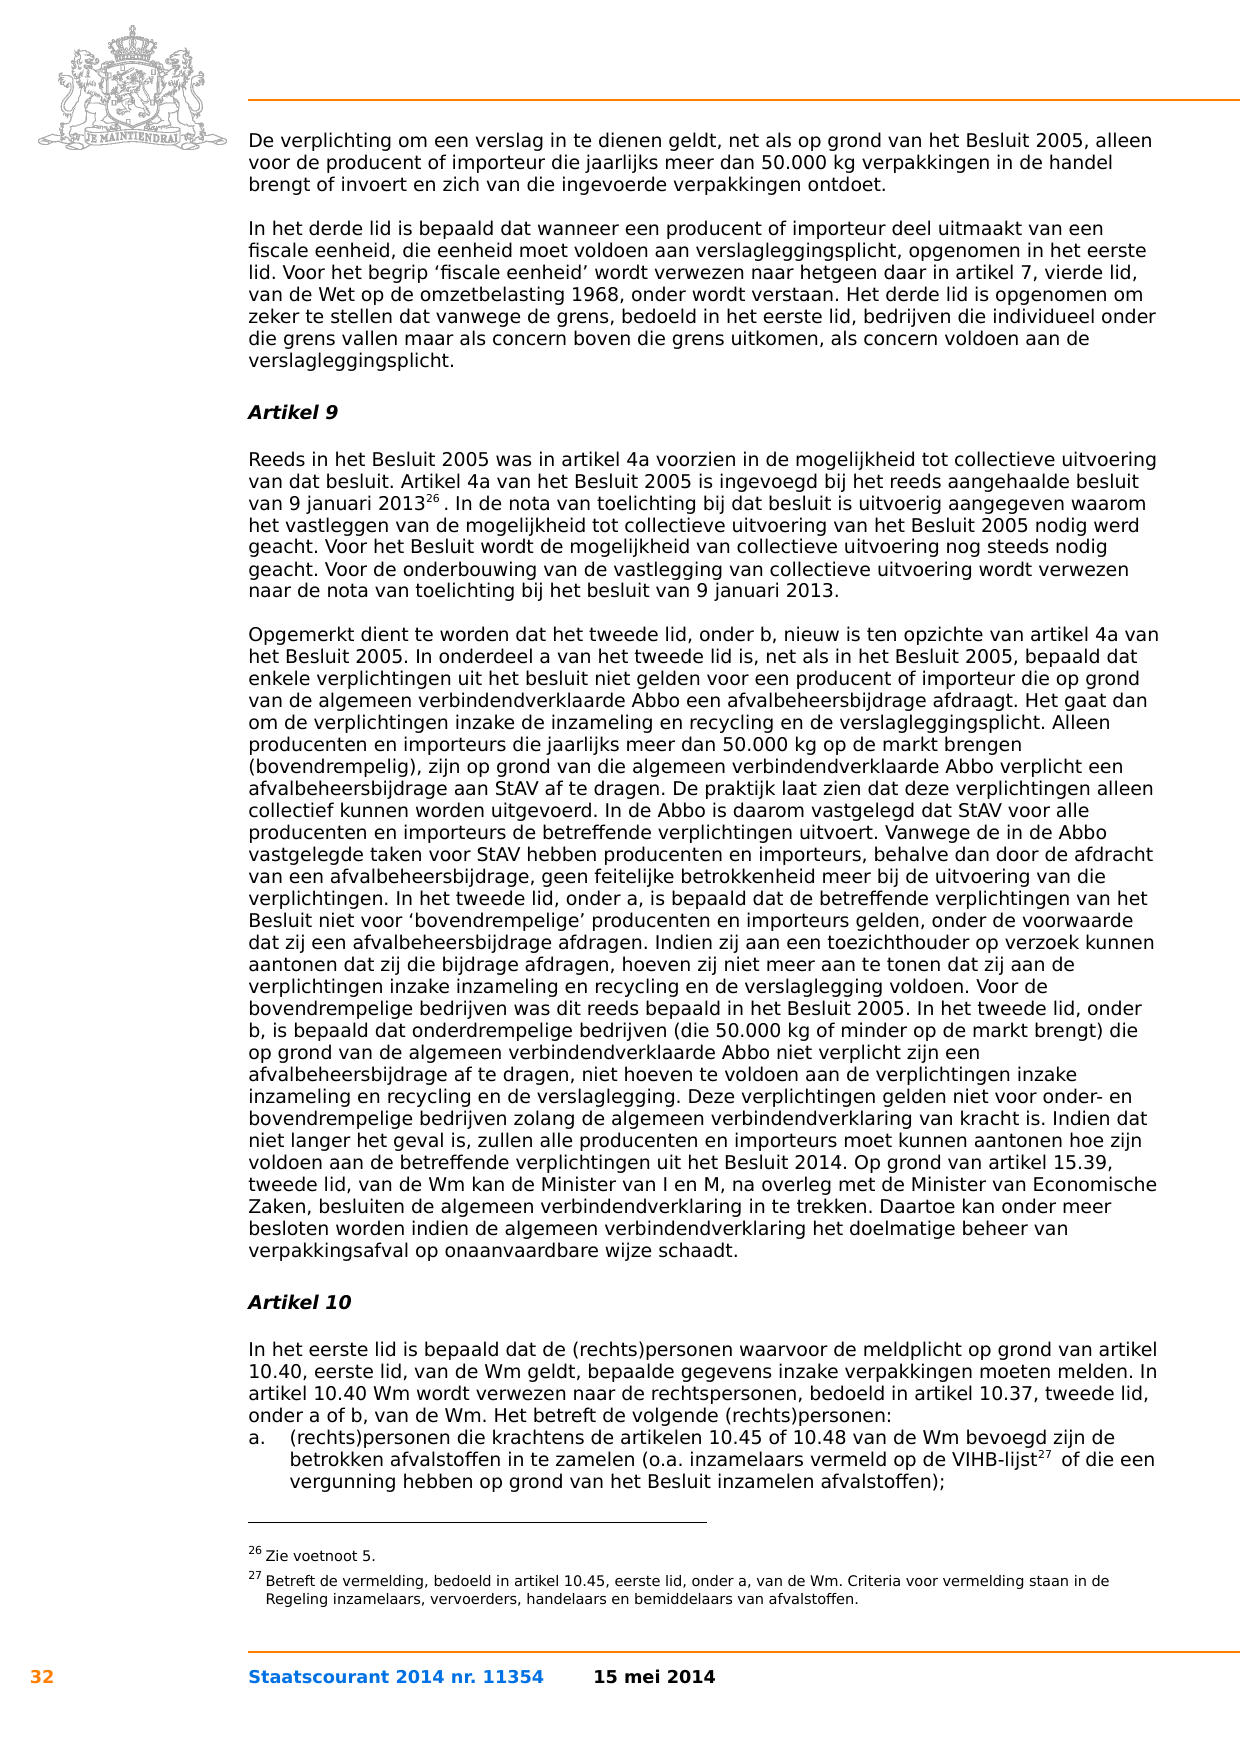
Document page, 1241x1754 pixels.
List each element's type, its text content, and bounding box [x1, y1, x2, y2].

text Reeds in het Besluit 2005 was in artikel 4a voorzien in de mogelijkheid tot collectieve uitvoering van dat besluit. Artikel 4a van het Besluit 2005 is ingevoegd bij het reeds aangehaalde besluit van 9 januari 2013. In de nota van toelichting bij dat besluit is uitvoerig aangegeven waarom het vastleggen van de mogelijkheid tot collectieve uitvoering van het Besluit 2005 nodig werd geacht. Voor het Besluit wordt de mogelijkheid van collectieve uitvoering nog steeds nodig geacht. Voor de onderbouwing van de vastlegging van collectieve uitvoering wordt verwezen naar de nota van toelichting bij het besluit van 9 januari 2013. [248, 448, 1163, 602]
text In het derde lid is bepaald dat wanneer een producent of importeur deel uitmaakt van een fiscale eenheid, die eenheid moet voldoen aan verslagleggingsplicht, opgenomen in het eerste lid. Voor het begrip ‘fiscale eenheid’ wordt verwezen naar hetgeen daar in artikel 7, vierde lid, van de Wet op de omzetbelasting 1968, onder wordt verstaan. Het derde lid is opgenomen om zeker te stellen dat vanwege de grens, bedoeld in het eerste lid, bedrijven die individueel onder die grens vallen maar als concern boven die grens uitkomen, als concern voldoen aan de verslagleggingsplicht. [248, 218, 1163, 372]
text Opgemerkt dient te worden dat het tweede lid, onder b, nieuw is ten opzichte van artikel 4a van het Besluit 2005. In onderdeel a van het tweede lid is, net als in het Besluit 2005, bepaald dat enkele verplichtingen uit het besluit niet gelden voor een producent of importeur die op grond van de algemeen verbindendverklaarde Abbo een afvalbeheersbijdrage afdraagt. Het gaat dan om de verplichtingen inzake de inzameling en recycling en de verslagleggingsplicht. Alleen producenten en importeurs die jaarlijks meer dan 50.000 kg op de markt brengen (bovendrempelig), zijn op grond van die algemeen verbindendverklaarde Abbo verplicht een afvalbeheersbijdrage aan StAV af te dragen. De praktijk laat zien dat deze verplichtingen alleen collectief kunnen worden uitgevoerd. In de Abbo is daarom vastgelegd dat StAV voor alle producenten en importeurs de betreffende verplichtingen uitvoert. Vanwege de in de Abbo vastgelegde taken voor StAV hebben producenten en importeurs, behalve dan door de afdracht van een afvalbeheersbijdrage, geen feitelijke betrokkenheid meer bij de uitvoering van die verplichtingen. In het tweede lid, onder a, is bepaald dat de betreffende verplichtingen van het Besluit niet voor ‘bovendrempelige’ producenten en importeurs gelden, onder de voorwaarde dat zij een afvalbeheersbijdrage afdragen. Indien zij aan een toezichthouder op verzoek kunnen aantonen dat zij die bijdrage afdragen, hoeven zij niet meer aan te tonen dat zij aan de verplichtingen inzake inzameling en recycling en de verslaglegging voldoen. Voor de bovendrempelige bedrijven was dit reeds bepaald in het Besluit 2005. In het tweede lid, onder b, is bepaald dat onderdrempelige bedrijven (die 50.000 kg of minder op de markt brengt) die op grond van de algemeen verbindendverklaarde Abbo niet verplicht zijn een afvalbeheersbijdrage af te dragen, niet hoeven te voldoen aan de verplichtingen inzake inzameling en recycling en de verslaglegging. Deze verplichtingen gelden niet voor onder- en bovendrempelige bedrijven zolang de algemeen verbindendverklaring van kracht is. Indien dat niet langer het geval is, zullen alle producenten en importeurs moet kunnen aantonen hoe zijn voldoen aan de betreffende verplichtingen uit het Besluit 2014. Op grond van artikel 15.39, tweede lid, van de Wm kan de Minister van I en M, na overleg met de Minister van Economische Zaken, besluiten de algemeen verbindendverklaring in te trekken. Daartoe kan onder meer besloten worden indien de algemeen verbindendverklaring het doelmatige beheer van verpakkingsafval op onaanvaardbare wijze schaadt. [248, 624, 1163, 1262]
text Betreft de vermelding, bedoeld in artikel 10.45, eerste lid, onder a, van de Wm. Criteria voor vermelding staan in de Regeling inzamelaars, vervoerders, handelaars en bemiddelaars van afvalstoffen. [248, 1569, 1163, 1608]
text De verplichting om een verslag in te dienen geldt, net als op grond van het Besluit 2005, alleen voor de producent of importeur die jaarlijks meer dan 50.000 kg verpakkingen in de handel brengt of invoert en zich van die ingevoerde verpakkingen ontdoet. [248, 130, 1163, 196]
text a. (rechts)personen die krachtens de artikelen 10.45 of 10.48 van de Wm bevoegd zijn de betrokken afvalstoffen in te zamelen (o.a. inzamelaars vermeld op de VIHB-lijst of die een vergunning hebben op grond van het Besluit inzamelen afvalstoffen); [248, 1427, 1163, 1492]
text Zie voetnoot 5. [248, 1544, 1163, 1566]
picture [38, 25, 227, 150]
subtitle Artikel 9 [248, 402, 1163, 423]
subtitle Artikel 10 [248, 1292, 1163, 1314]
text In het eerste lid is bepaald dat de (rechts)personen waarvoor de meldplicht op grond van artikel 10.40, eerste lid, van de Wm geldt, bepaalde gegevens inzake verpakkingen moeten melden. In artikel 10.40 Wm wordt verwezen naar de rechtspersonen, bedoeld in artikel 10.37, tweede lid, onder a of b, van de Wm. Het betreft de volgende (rechts)personen: [248, 1339, 1163, 1427]
